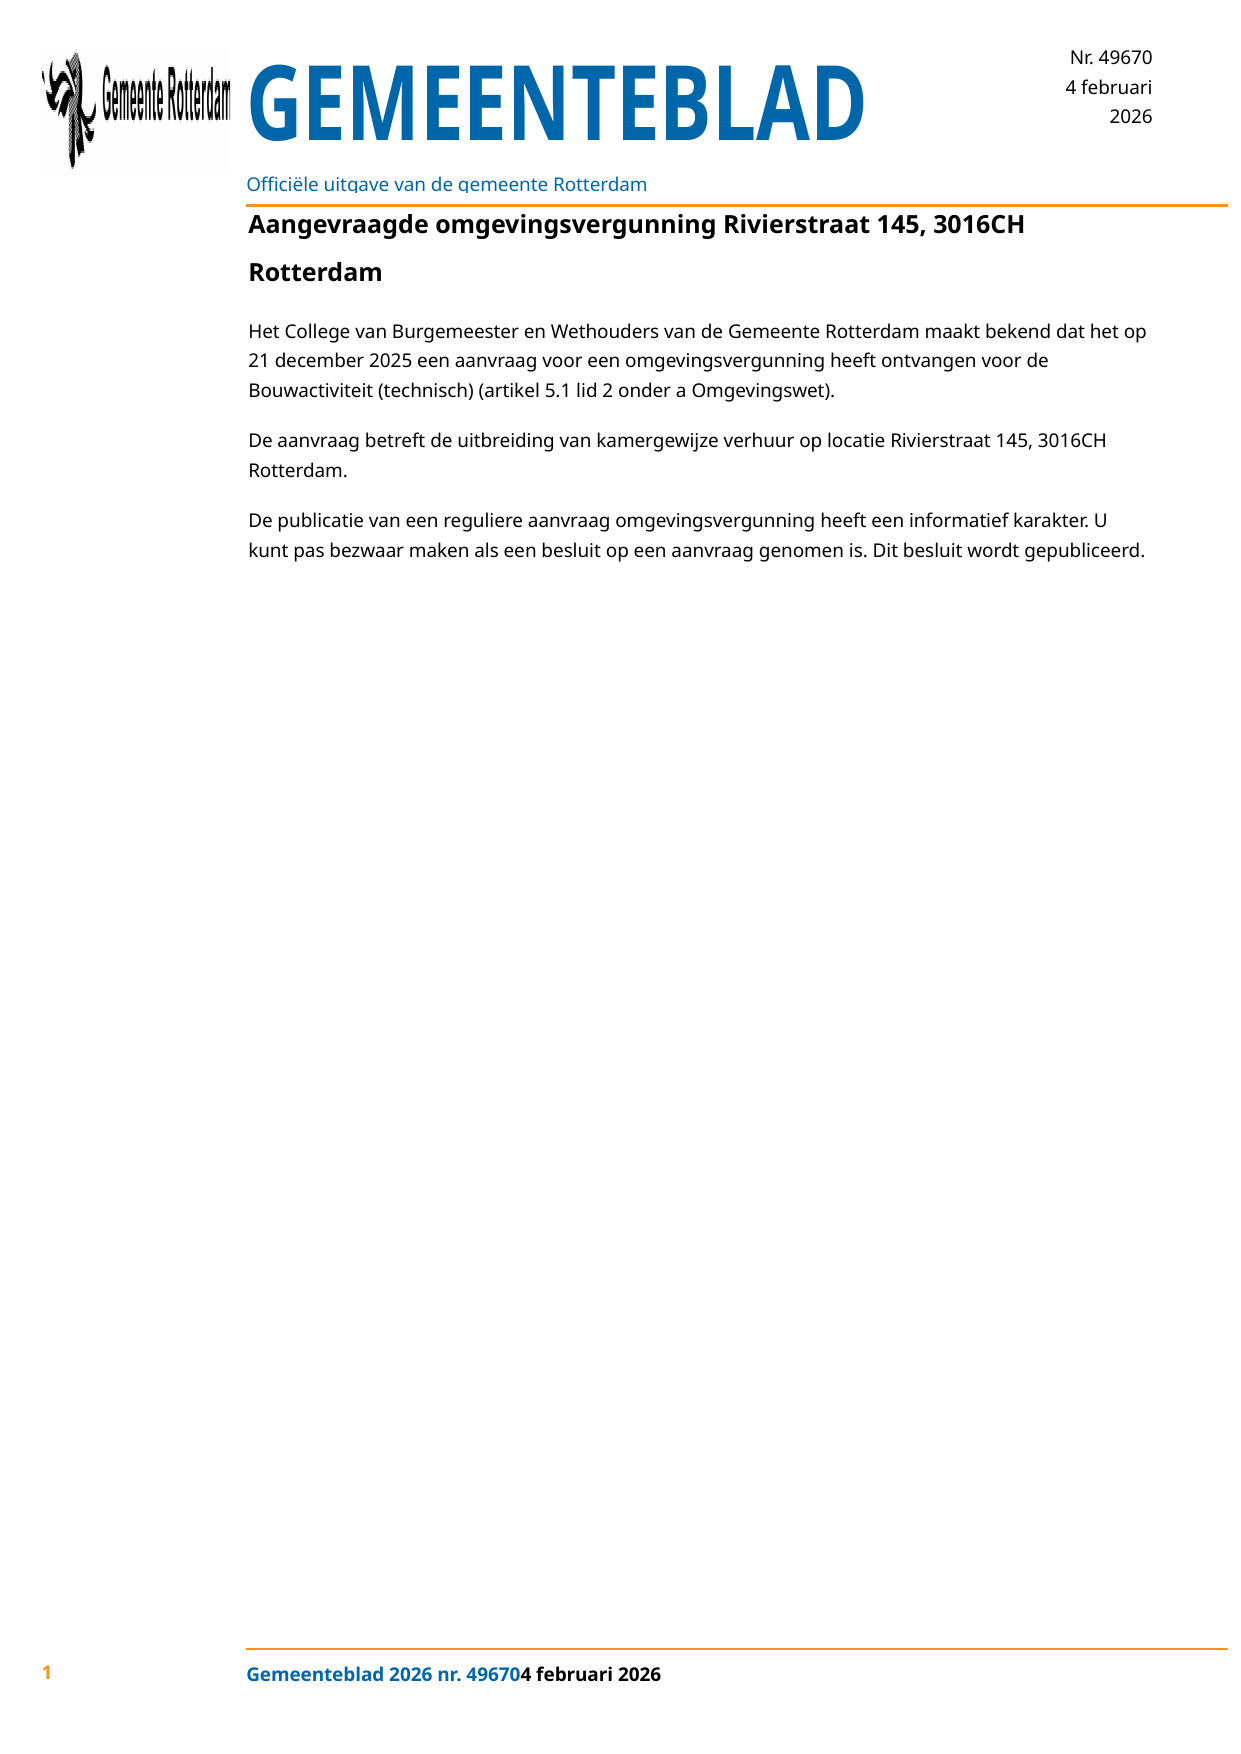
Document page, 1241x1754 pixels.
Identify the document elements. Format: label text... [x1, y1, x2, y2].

text De publicatie van een reguliere aanvraag omgevingsvergunning heeft een informatief karakter. U kunt pas bezwaar maken als een besluit op een aanvraag genomen is. Dit besluit wordt gepubliceerd. [248, 507, 1152, 563]
text De aanvraag betreft de uitbreiding van kamergewijze verhuur op locatie Rivierstraat 145, 3016CH Rotterdam. [248, 427, 1152, 483]
picture [41, 47, 231, 172]
text Het College van Burgemeester en Wethouders van de Gemeente Rotterdam maakt bekend dat het op 21 december 2025 een aanvraag voor een omgevingsvergunning heeft ontvangen voor de Bouwactiviteit (technisch) (artikel 5.1 lid 2 onder a Omgevingswet). [248, 318, 1152, 403]
text Aangevraagde omgevingsvergunning Rivierstraat 145, 3016CH Rotterdam [248, 207, 1152, 288]
